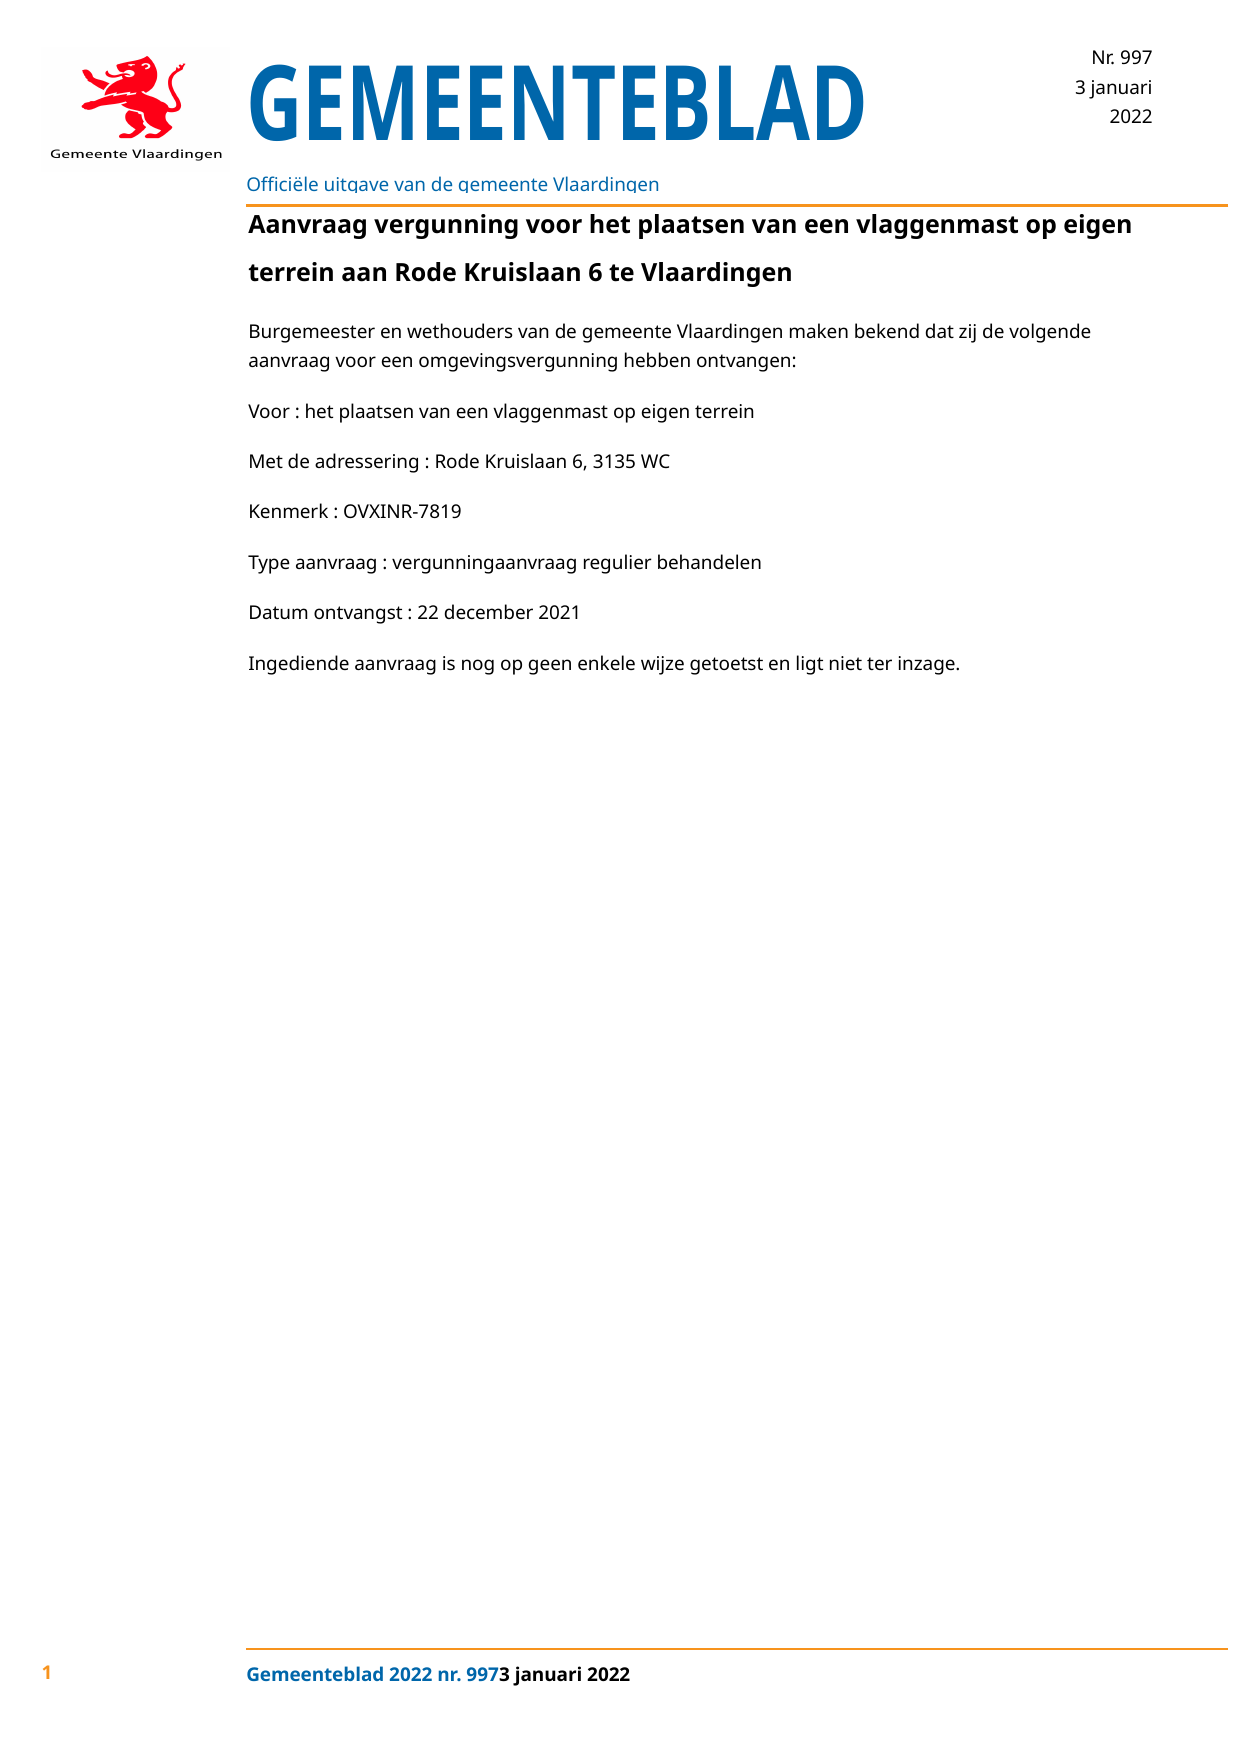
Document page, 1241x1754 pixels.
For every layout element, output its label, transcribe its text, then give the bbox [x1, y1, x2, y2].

text Met de adressering : Rode Kruislaan 6, 3135 WC [248, 448, 1152, 474]
text Aanvraag vergunning voor het plaatsen van een vlaggenmast op eigen terrein aan Rode Kruislaan 6 te Vlaardingen [248, 207, 1152, 288]
text Burgemeester en wethouders van de gemeente Vlaardingen maken bekend dat zij de volgende aanvraag voor een omgevingsvergunning hebben ontvangen: [248, 318, 1152, 373]
text Datum ontvangst : 22 december 2021 [248, 599, 1152, 625]
picture [41, 47, 231, 172]
text Voor : het plaatsen van een vlaggenmast op eigen terrein [248, 398, 1152, 424]
text Type aanvraag : vergunningaanvraag regulier behandelen [248, 549, 1152, 575]
text Ingediende aanvraag is nog op geen enkele wijze getoetst en ligt niet ter inzage. [248, 650, 1152, 676]
text Kenmerk : OVXINR-7819 [248, 499, 1152, 524]
